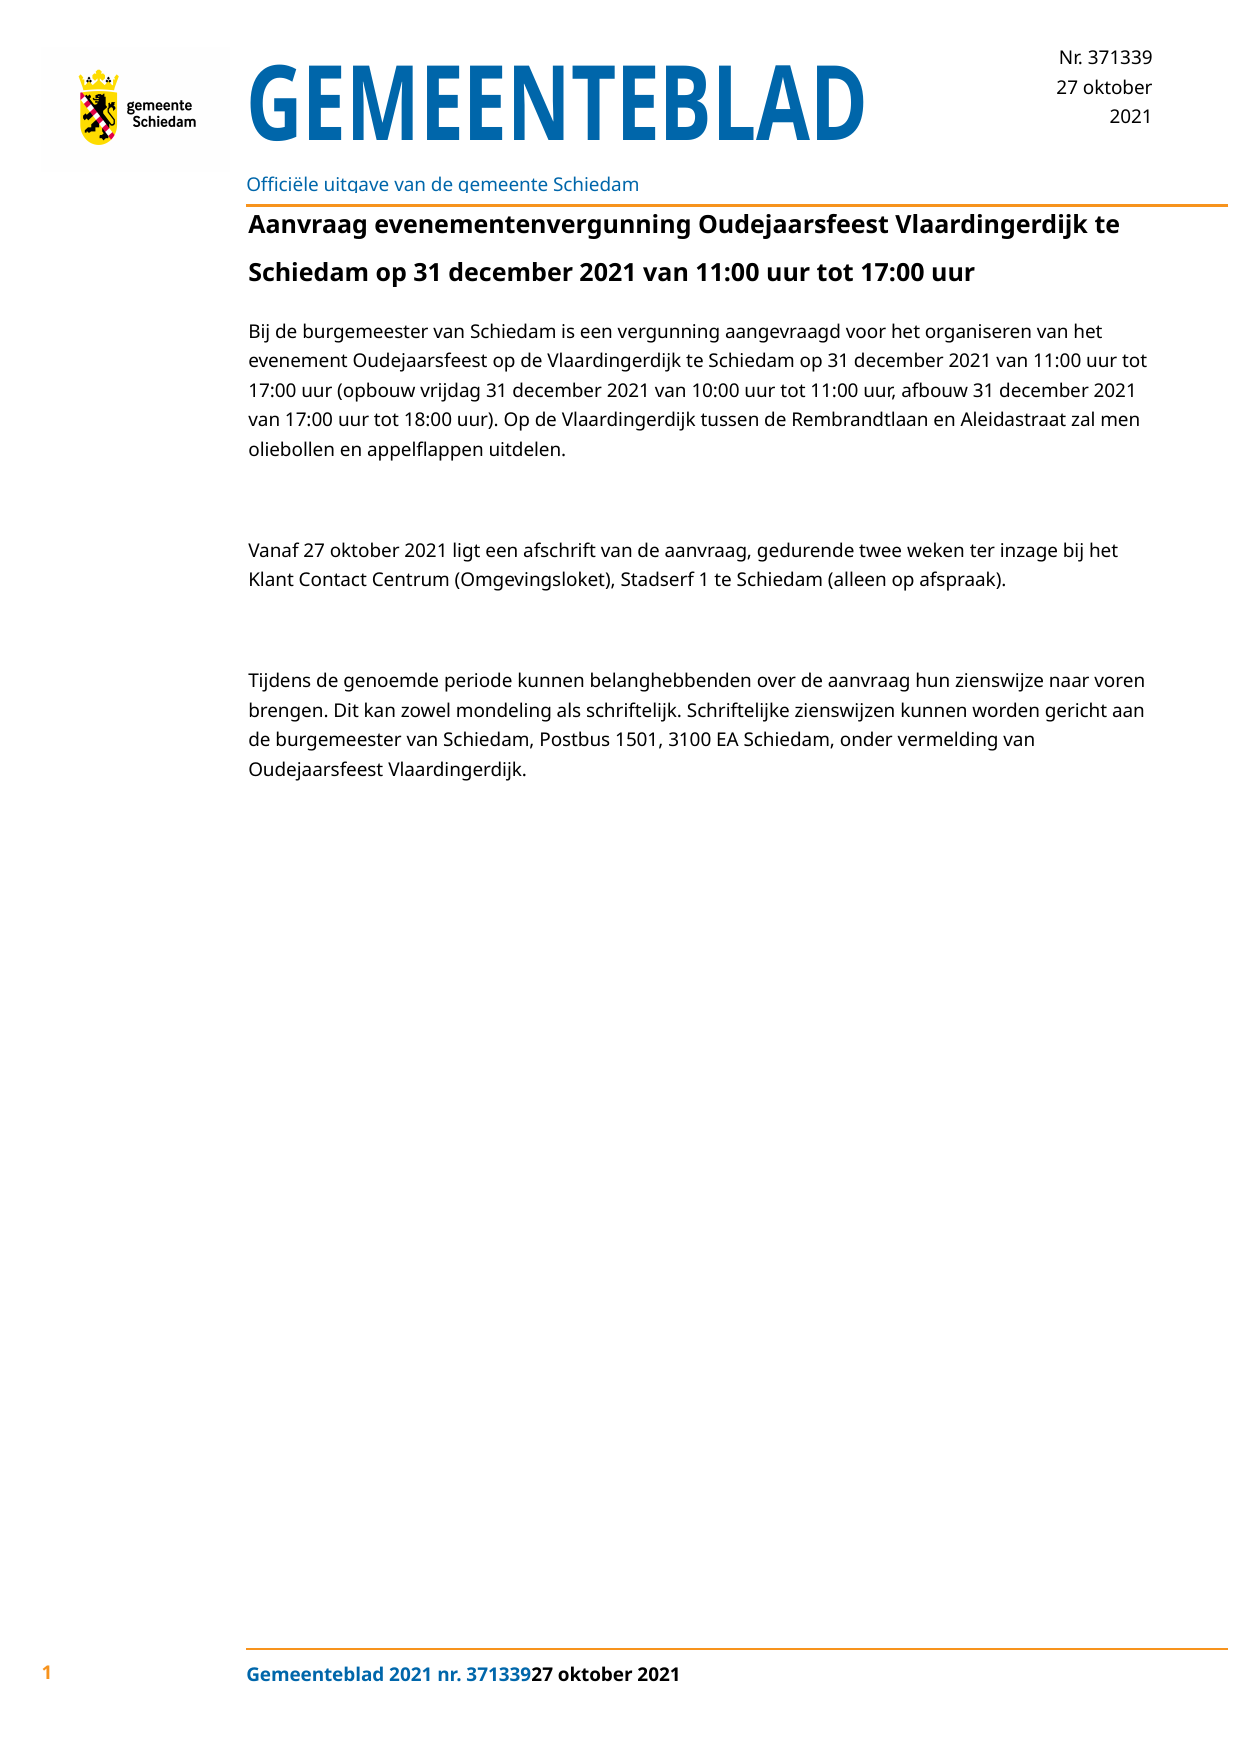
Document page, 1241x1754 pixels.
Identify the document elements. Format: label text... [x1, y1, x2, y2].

text Tijdens de genoemde periode kunnen belanghebbenden over de aanvraag hun zienswijze naar voren brengen. Dit kan zowel mondeling als schriftelijk. Schriftelijke zienswijzen kunnen worden gericht aan de burgemeester van Schiedam, Postbus 1501, 3100 EA Schiedam, onder vermelding van Oudejaarsfeest Vlaardingerdijk. [248, 667, 1152, 782]
picture [41, 47, 231, 172]
text Bij de burgemeester van Schiedam is een vergunning aangevraagd voor het organiseren van het evenement Oudejaarsfeest op de Vlaardingerdijk te Schiedam op 31 december 2021 van 11:00 uur tot 17:00 uur (opbouw vrijdag 31 december 2021 van 10:00 uur tot 11:00 uur, afbouw 31 december 2021 van 17:00 uur tot 18:00 uur). Op de Vlaardingerdijk tussen de Rembrandtlaan en Aleidastraat zal men oliebollen en appelflappen uitdelen. [248, 318, 1152, 462]
text Vanaf 27 oktober 2021 ligt een afschrift van de aanvraag, gedurende twee weken ter inzage bij het Klant Contact Centrum (Omgevingsloket), Stadserf 1 te Schiedam (alleen op afspraak). [248, 537, 1152, 592]
text Aanvraag evenementenvergunning Oudejaarsfeest Vlaardingerdijk te Schiedam op 31 december 2021 van 11:00 uur tot 17:00 uur [248, 207, 1152, 288]
